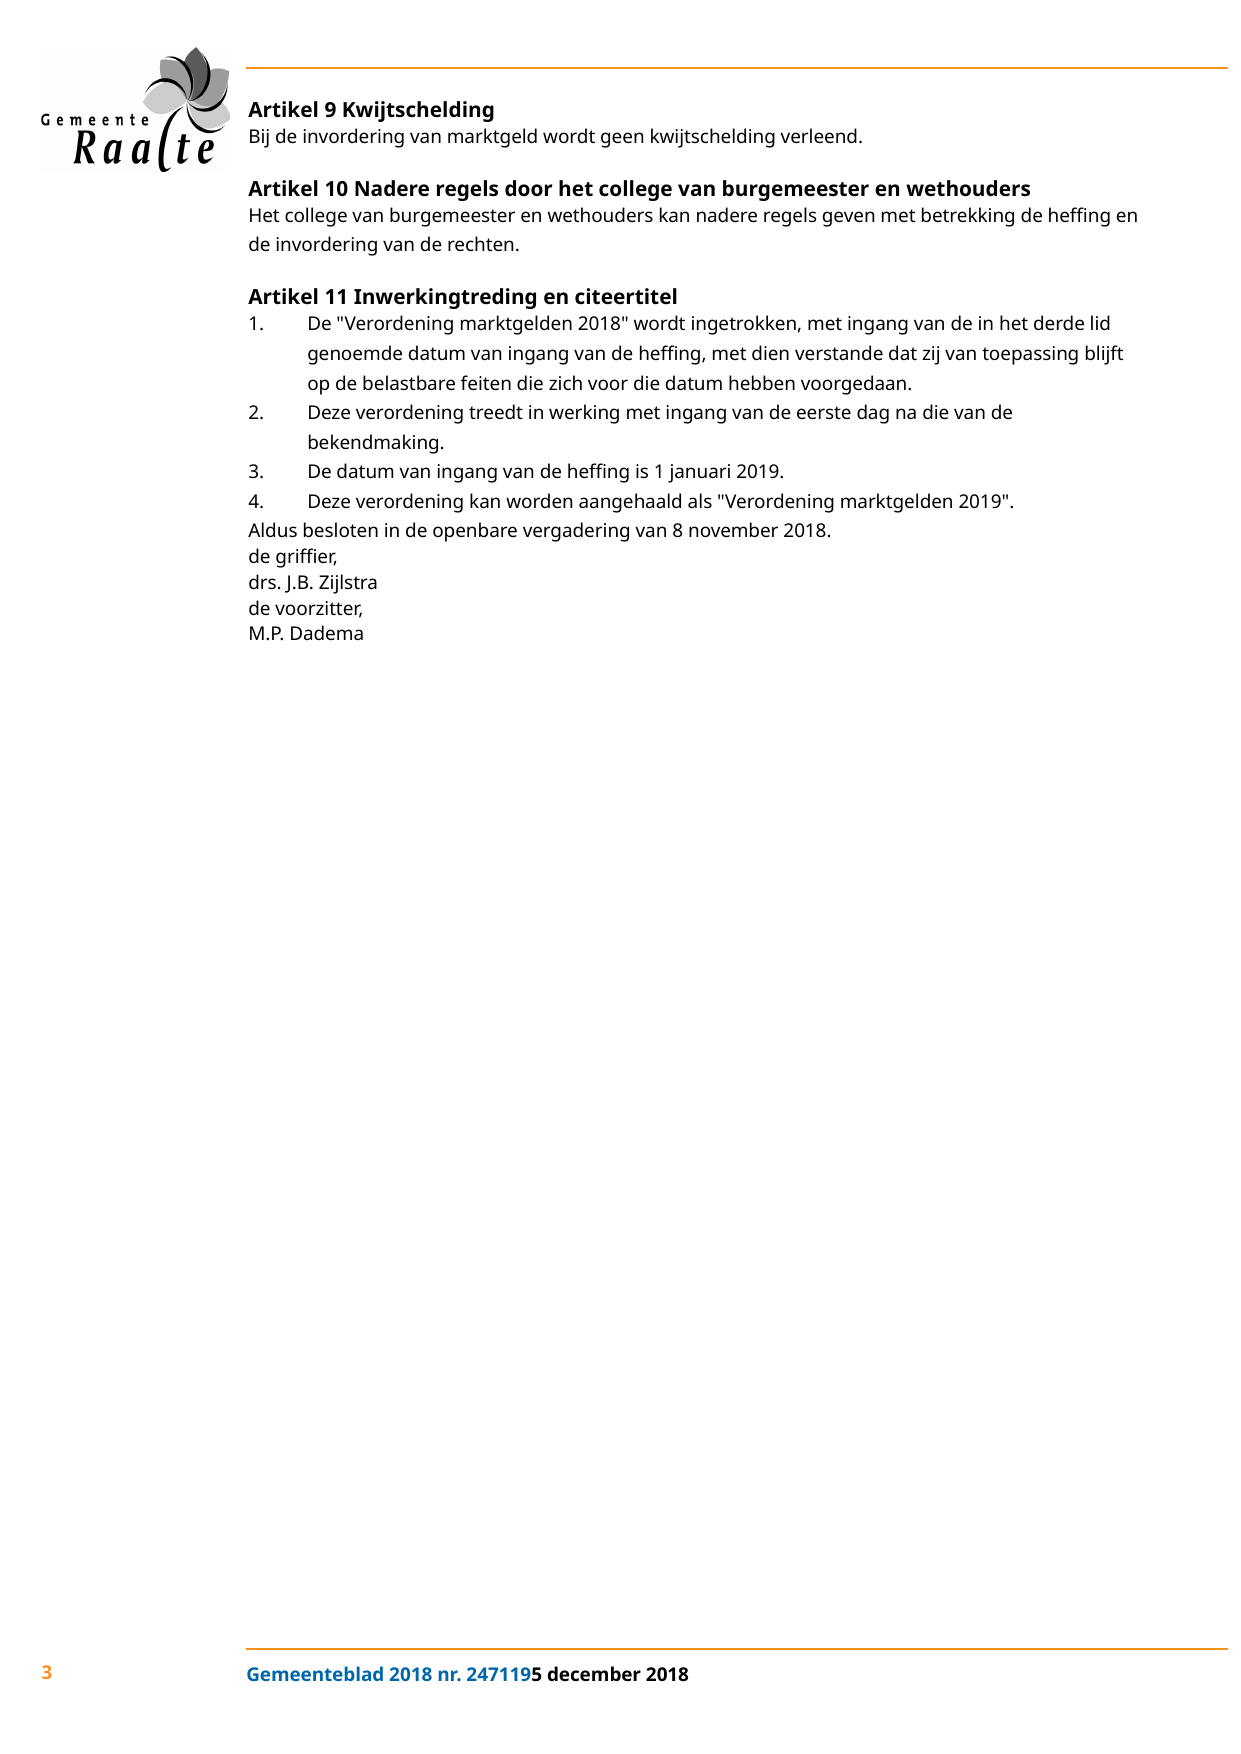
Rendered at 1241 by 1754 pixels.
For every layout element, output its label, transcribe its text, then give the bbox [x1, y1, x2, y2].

text Artikel 9 Kwijtschelding [248, 95, 1152, 123]
text drs. J.B. Zijlstra [248, 569, 1152, 595]
list De "Verordening marktgelden 2018" wordt ingetrokken, met ingang van de in het derde lid genoemde datum van ingang van de heffing, met dien verstande dat zij van toepassing blijft op de belastbare feiten die zich voor die datum hebben voorgedaan. [248, 311, 1152, 395]
text Het college van burgemeester en wethouders kan nadere regels geven met betrekking de heffing en de invordering van de rechten. [248, 202, 1152, 257]
text Bij de invordering van marktgeld wordt geen kwijtschelding verleend. [248, 123, 1152, 149]
text M.P. Dadema [248, 621, 1152, 646]
text Aldus besloten in de openbare vergadering van 8 november 2018. [248, 518, 1152, 543]
list Deze verordening treedt in werking met ingang van de eerste dag na die van de bekendmaking. [248, 399, 1152, 454]
text Artikel 11 Inwerkingtreding en citeertitel [248, 282, 1152, 311]
list De datum van ingang van de heffing is 1 januari 2019. [248, 458, 1152, 484]
text Artikel 10 Nadere regels door het college van burgemeester en wethouders [248, 174, 1152, 202]
picture [41, 47, 231, 172]
text de griffier, [248, 543, 1152, 569]
text de voorzitter, [248, 595, 1152, 621]
list Deze verordening kan worden aangehaald als "Verordening marktgelden 2019". [248, 488, 1152, 514]
